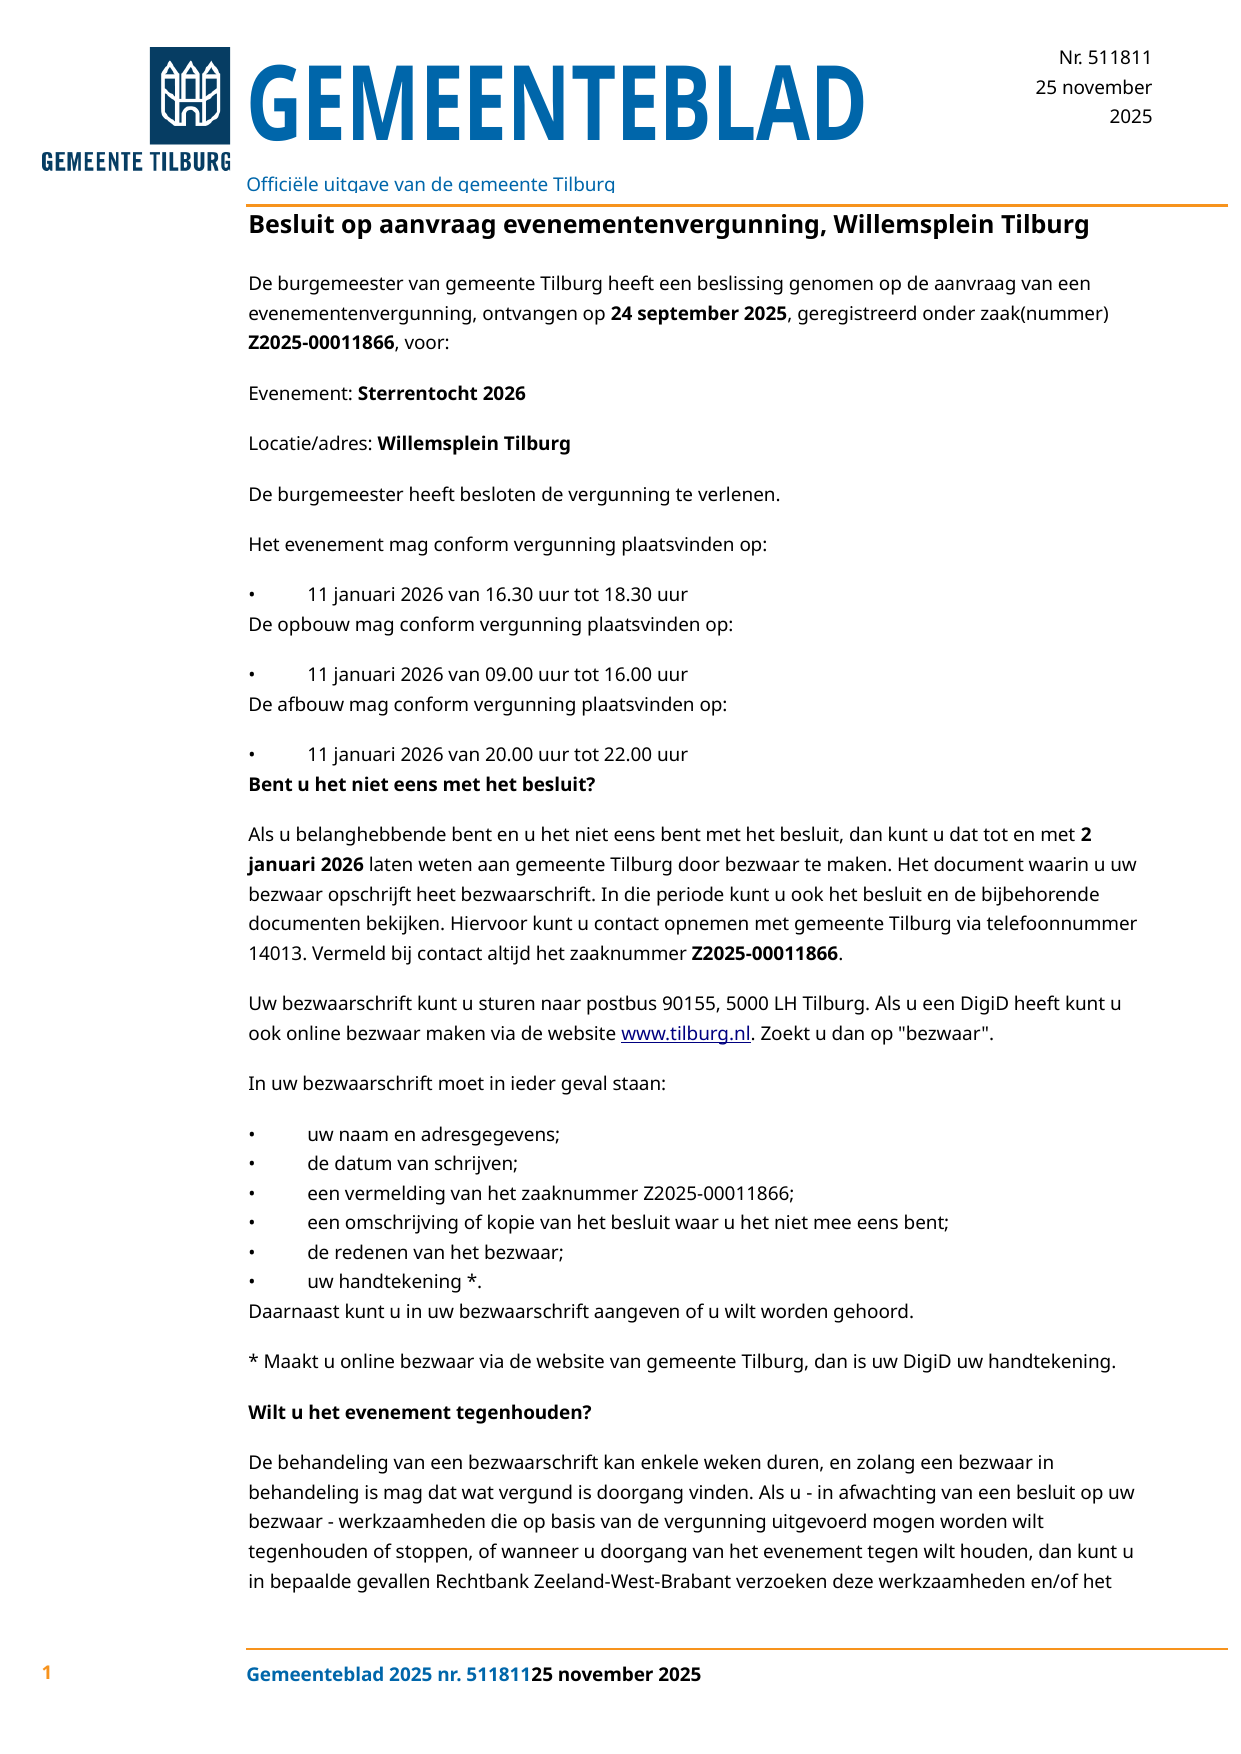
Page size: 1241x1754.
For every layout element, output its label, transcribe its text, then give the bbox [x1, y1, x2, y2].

text * Maakt u online bezwaar via de website van gemeente Tilburg, dan is uw DigiD uw handtekening. [248, 1349, 1152, 1374]
text De opbouw mag conform vergunning plaatsvinden op: [248, 611, 1152, 637]
list 11 januari 2026 van 20.00 uur tot 22.00 uur [248, 742, 1152, 767]
text In uw bezwaarschrift moet in ieder geval staan: [248, 1070, 1152, 1096]
list de redenen van het bezwaar; [248, 1239, 1152, 1265]
text Evenement: Sterrentocht 2026 [248, 380, 1152, 406]
text De burgemeester heeft besloten de vergunning te verlenen. [248, 481, 1152, 506]
text Bent u het niet eens met het besluit? [248, 771, 1152, 797]
list de datum van schrijven; [248, 1150, 1152, 1176]
text Locatie/adres: Willemsplein Tilburg [248, 430, 1152, 456]
text De burgemeester van gemeente Tilburg heeft een beslissing genomen op de aanvraag van een evenementenvergunning, ontvangen op 24 september 2025, geregistreerd onder zaak(nummer) Z2025-00011866, voor: [248, 270, 1152, 355]
text Als u belanghebbende bent en u het niet eens bent met het besluit, dan kunt u dat tot en met 2 januari 2026 laten weten aan gemeente Tilburg door bezwaar te maken. Het document waarin u uw bezwaar opschrijft heet bezwaarschrift. In die periode kunt u ook het besluit en de bijbehorende documenten bekijken. Hiervoor kunt u contact opnemen met gemeente Tilburg via telefoonnummer 14013. Vermeld bij contact altijd het zaaknummer Z2025-00011866. [248, 822, 1152, 966]
text Wilt u het evenement tegenhouden? [248, 1399, 1152, 1425]
picture [41, 47, 231, 172]
list 11 januari 2026 van 09.00 uur tot 16.00 uur [248, 662, 1152, 687]
text Besluit op aanvraag evenementenvergunning, Willemsplein Tilburg [248, 207, 1152, 241]
list een omschrijving of kopie van het besluit waar u het niet mee eens bent; [248, 1209, 1152, 1235]
list een vermelding van het zaaknummer Z2025-00011866; [248, 1180, 1152, 1206]
list uw naam en adresgegevens; [248, 1121, 1152, 1146]
list 11 januari 2026 van 16.30 uur tot 18.30 uur [248, 582, 1152, 607]
list uw handtekening *. [248, 1269, 1152, 1294]
text De behandeling van een bezwaarschrift kan enkele weken duren, en zolang een bezwaar in behandeling is mag dat wat vergund is doorgang vinden. Als u - in afwachting van een besluit op uw bezwaar - werkzaamheden die op basis van de vergunning uitgevoerd mogen worden wilt tegenhouden of stoppen, of wanneer u doorgang van het evenement tegen wilt houden, dan kunt u in bepaalde gevallen Rechtbank Zeeland-West-Brabant verzoeken deze werkzaamheden en/of het [248, 1449, 1152, 1593]
text Het evenement mag conform vergunning plaatsvinden op: [248, 531, 1152, 557]
text Uw bezwaarschrift kunt u sturen naar postbus 90155, 5000 LH Tilburg. Als u een DigiD heeft kunt u ook online bezwaar maken via de website www.tilburg.nl. Zoekt u dan op "bezwaar". [248, 990, 1152, 1046]
text Daarnaast kunt u in uw bezwaarschrift aangeven of u wilt worden gehoord. [248, 1298, 1152, 1324]
text De afbouw mag conform vergunning plaatsvinden op: [248, 691, 1152, 717]
